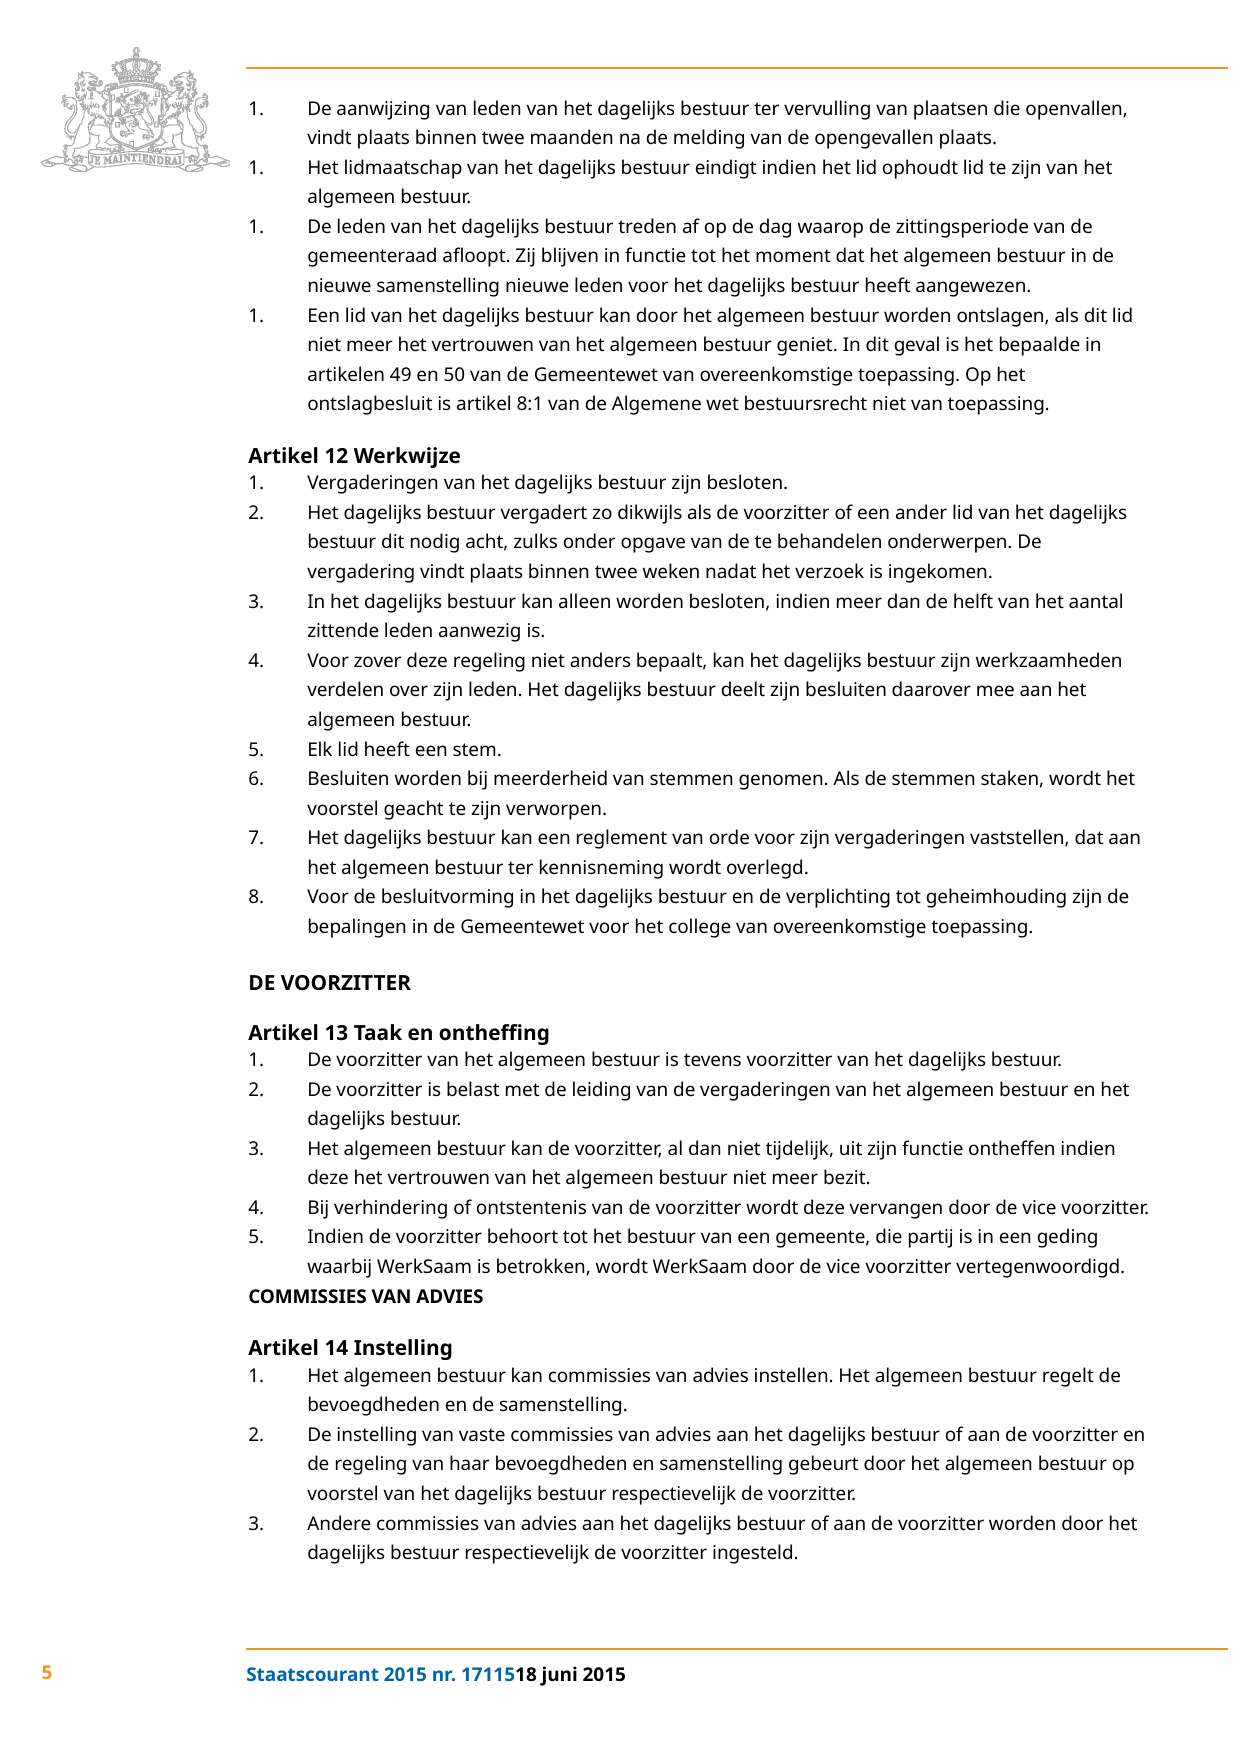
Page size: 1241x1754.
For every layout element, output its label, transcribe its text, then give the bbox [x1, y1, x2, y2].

picture [41, 47, 231, 172]
list Het lidmaatschap van het dagelijks bestuur eindigt indien het lid ophoudt lid te zijn van het algemeen bestuur. [248, 154, 1152, 209]
list De leden van het dagelijks bestuur treden af op de dag waarop de zittingsperiode van de gemeenteraad afloopt. Zij blijven in functie tot het moment dat het algemeen bestuur in de nieuwe samenstelling nieuwe leden voor het dagelijks bestuur heeft aangewezen. [248, 213, 1152, 298]
list In het dagelijks bestuur kan alleen worden besloten, indien meer dan de helft van het aantal zittende leden aanwezig is. [248, 588, 1152, 643]
text DE VOORZITTER [248, 968, 1152, 997]
list De instelling van vaste commissies van advies aan het dagelijks bestuur of aan de voorzitter en de regeling van haar bevoegdheden en samenstelling gebeurt door het algemeen bestuur op voorstel van het dagelijks bestuur respectievelijk de voorzitter. [248, 1421, 1152, 1506]
list Het dagelijks bestuur kan een reglement van orde voor zijn vergaderingen vaststellen, dat aan het algemeen bestuur ter kennisneming wordt overlegd. [248, 824, 1152, 880]
list Indien de voorzitter behoort tot het bestuur van een gemeente, die partij is in een geding waarbij WerkSaam is betrokken, wordt WerkSaam door de vice voorzitter vertegenwoordigd. [248, 1224, 1152, 1279]
list Voor zover deze regeling niet anders bepaalt, kan het dagelijks bestuur zijn werkzaamheden verdelen over zijn leden. Het dagelijks bestuur deelt zijn besluiten daarover mee aan het algemeen bestuur. [248, 647, 1152, 732]
list Besluiten worden bij meerderheid van stemmen genomen. Als de stemmen staken, wordt het voorstel geacht te zijn verworpen. [248, 765, 1152, 821]
list Bij verhindering of ontstentenis van de voorzitter wordt deze vervangen door de vice voorzitter. [248, 1194, 1152, 1220]
list De aanwijzing van leden van het dagelijks bestuur ter vervulling van plaatsen die openvallen, vindt plaats binnen twee maanden na de melding van de opengevallen plaats. [248, 95, 1152, 150]
list Het dagelijks bestuur vergadert zo dikwijls als de voorzitter of een ander lid van het dagelijks bestuur dit nodig acht, zulks onder opgave van de te behandelen onderwerpen. De vergadering vindt plaats binnen twee weken nadat het verzoek is ingekomen. [248, 499, 1152, 584]
text Artikel 14 Instelling [248, 1333, 1152, 1362]
list De voorzitter is belast met de leiding van de vergaderingen van het algemeen bestuur en het dagelijks bestuur. [248, 1076, 1152, 1131]
list Elk lid heeft een stem. [248, 736, 1152, 761]
text COMMISSIES VAN ADVIES [248, 1283, 1152, 1309]
list Vergaderingen van het dagelijks bestuur zijn besloten. [248, 469, 1152, 495]
text Artikel 12 Werkwijze [248, 441, 1152, 469]
list Voor de besluitvorming in het dagelijks bestuur en de verplichting tot geheimhouding zijn de bepalingen in de Gemeentewet voor het college van overeenkomstige toepassing. [248, 884, 1152, 939]
list Een lid van het dagelijks bestuur kan door het algemeen bestuur worden ontslagen, als dit lid niet meer het vertrouwen van het algemeen bestuur geniet. In dit geval is het bepaalde in artikelen 49 en 50 van de Gemeentewet van overeenkomstige toepassing. Op het ontslagbesluit is artikel 8:1 van de Algemene wet bestuursrecht niet van toepassing. [248, 302, 1152, 416]
list Andere commissies van advies aan het dagelijks bestuur of aan de voorzitter worden door het dagelijks bestuur respectievelijk de voorzitter ingesteld. [248, 1510, 1152, 1565]
list De voorzitter van het algemeen bestuur is tevens voorzitter van het dagelijks bestuur. [248, 1046, 1152, 1072]
list Het algemeen bestuur kan de voorzitter, al dan niet tijdelijk, uit zijn functie ontheffen indien deze het vertrouwen van het algemeen bestuur niet meer bezit. [248, 1135, 1152, 1190]
list Het algemeen bestuur kan commissies van advies instellen. Het algemeen bestuur regelt de bevoegdheden en de samenstelling. [248, 1362, 1152, 1417]
text Artikel 13 Taak en ontheffing [248, 1018, 1152, 1046]
